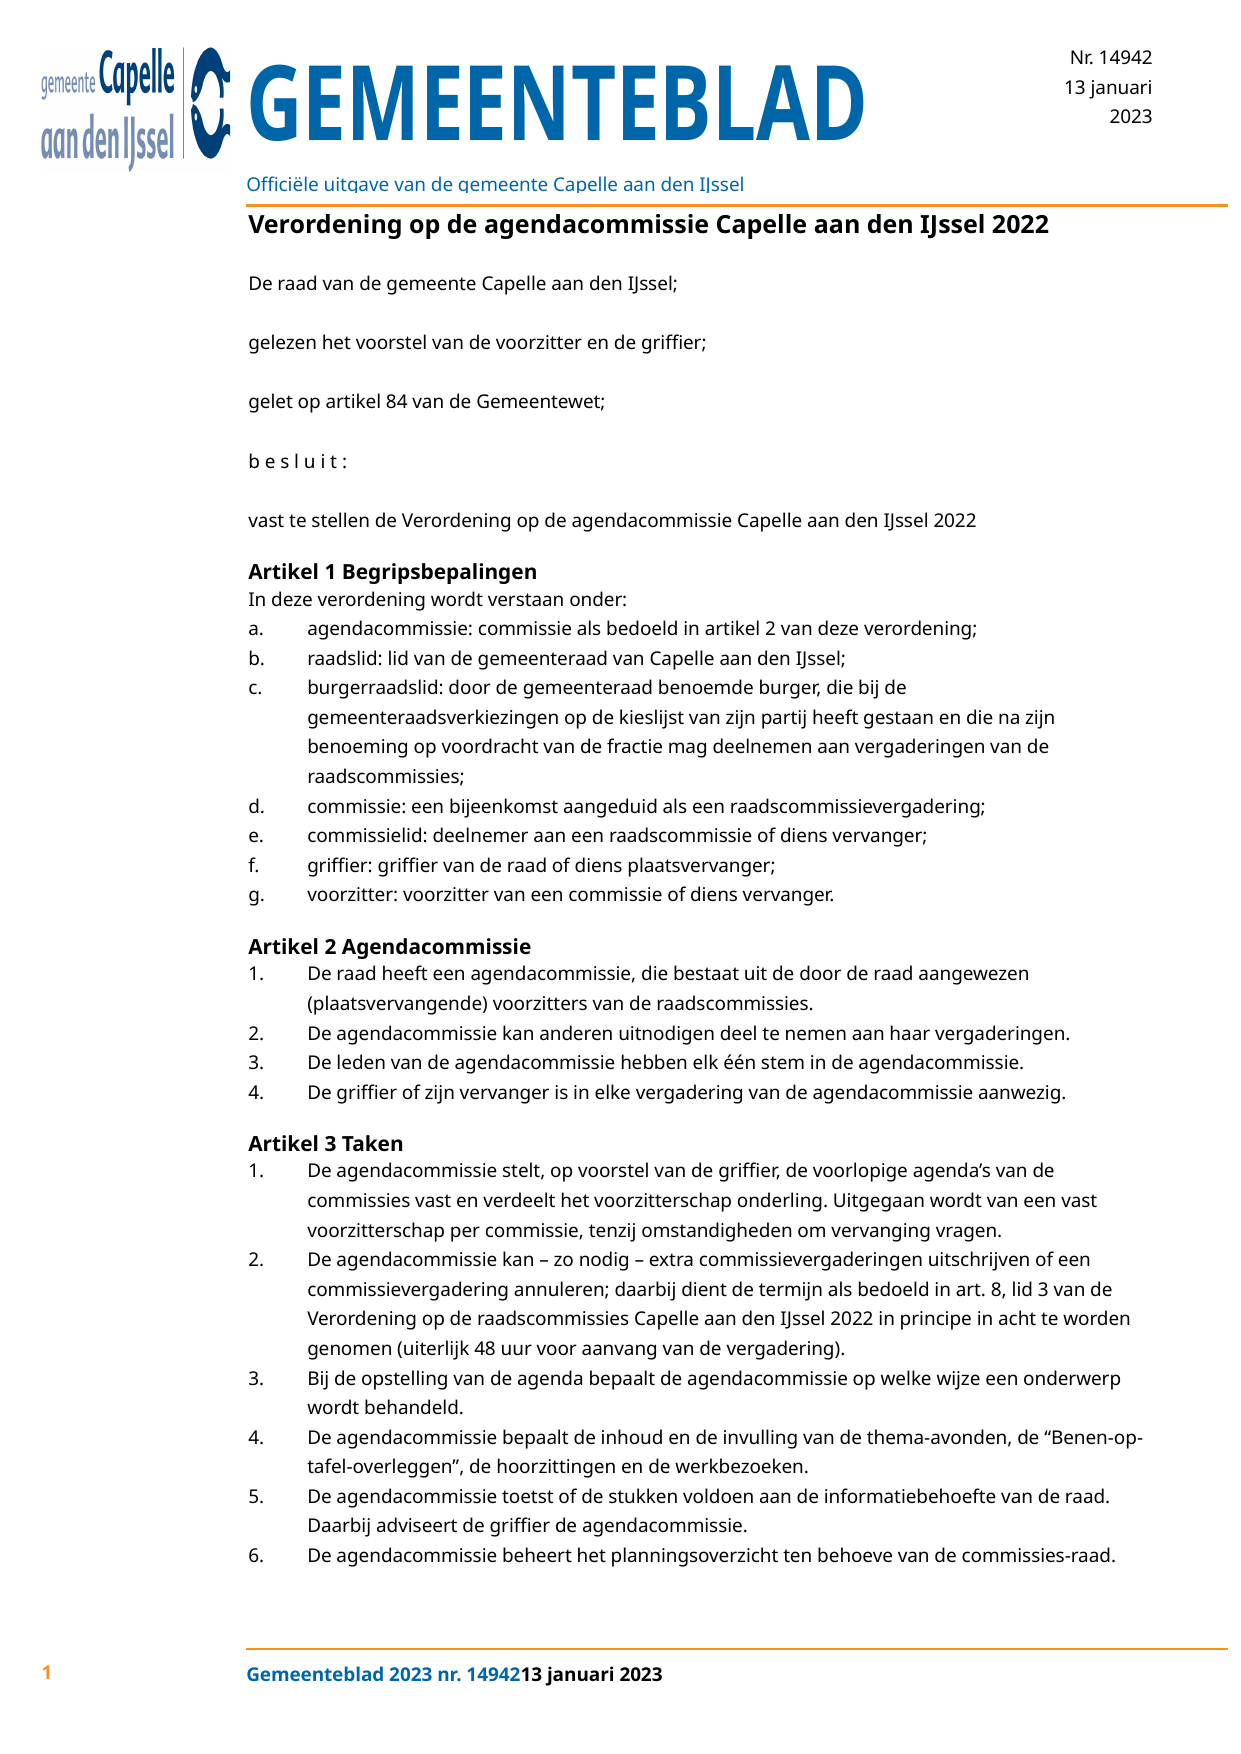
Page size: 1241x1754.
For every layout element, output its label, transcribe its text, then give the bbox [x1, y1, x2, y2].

list voorzitter: voorzitter van een commissie of diens vervanger. [248, 882, 1152, 907]
list Bij de opstelling van de agenda bepaalt de agendacommissie op welke wijze een onderwerp wordt behandeld. [248, 1365, 1152, 1420]
list commissielid: deelnemer aan een raadscommissie of diens vervanger; [248, 822, 1152, 848]
list agendacommissie: commissie als bedoeld in artikel 2 van deze verordening; [248, 615, 1152, 641]
text gelet op artikel 84 van de Gemeentewet; [248, 389, 1152, 414]
text Artikel 1 Begripsbepalingen [248, 557, 1152, 586]
list De agendacommissie kan anderen uitnodigen deel te nemen aan haar vergaderingen. [248, 1020, 1152, 1045]
list De leden van de agendacommissie hebben elk één stem in de agendacommissie. [248, 1049, 1152, 1075]
list De agendacommissie kan – zo nodig – extra commissievergaderingen uitschrijven of een commissievergadering annuleren; daarbij dient de termijn als bedoeld in art. 8, lid 3 van de Verordening op de raadscommissies Capelle aan den IJssel 2022 in principe in acht te worden genomen (uiterlijk 48 uur voor aanvang van de vergadering). [248, 1246, 1152, 1361]
list burgerraadslid: door de gemeenteraad benoemde burger, die bij de gemeenteraadsverkiezingen op de kieslijst van zijn partij heeft gestaan en die na zijn benoeming op voordracht van de fractie mag deelnemen aan vergaderingen van de raadscommissies; [248, 674, 1152, 789]
text Artikel 3 Taken [248, 1129, 1152, 1158]
list raadslid: lid van de gemeenteraad van Capelle aan den IJssel; [248, 645, 1152, 671]
list griffier: griffier van de raad of diens plaatsvervanger; [248, 852, 1152, 878]
text In deze verordening wordt verstaan onder: [248, 586, 1152, 612]
list De agendacommissie beheert het planningsoverzicht ten behoeve van de commissies-raad. [248, 1542, 1152, 1568]
text b e s l u i t : [248, 448, 1152, 473]
text vast te stellen de Verordening op de agendacommissie Capelle aan den IJssel 2022 [248, 507, 1152, 533]
text De raad van de gemeente Capelle aan den IJssel; [248, 270, 1152, 296]
list commissie: een bijeenkomst aangeduid als een raadscommissievergadering; [248, 793, 1152, 819]
list De agendacommissie bepaalt de inhoud en de invulling van de thema-avonden, de “Benen-op-tafel-overleggen”, de hoorzittingen en de werkbezoeken. [248, 1424, 1152, 1479]
list De agendacommissie stelt, op voorstel van de griffier, de voorlopige agenda’s van de commissies vast en verdeelt het voorzitterschap onderling. Uitgegaan wordt van een vast voorzitterschap per commissie, tenzij omstandigheden om vervanging vragen. [248, 1158, 1152, 1243]
list Daarbij adviseert de griffier de agendacommissie. [248, 1513, 1152, 1538]
list De griffier of zijn vervanger is in elke vergadering van de agendacommissie aanwezig. [248, 1079, 1152, 1104]
picture [41, 47, 231, 172]
list De agendacommissie toetst of de stukken voldoen aan de informatiebehoefte van de raad. [248, 1483, 1152, 1509]
text Verordening op de agendacommissie Capelle aan den IJssel 2022 [248, 207, 1152, 241]
text gelezen het voorstel van de voorzitter en de griffier; [248, 329, 1152, 355]
text Artikel 2 Agendacommissie [248, 932, 1152, 961]
list De raad heeft een agendacommissie, die bestaat uit de door de raad aangewezen (plaatsvervangende) voorzitters van de raadscommissies. [248, 961, 1152, 1016]
